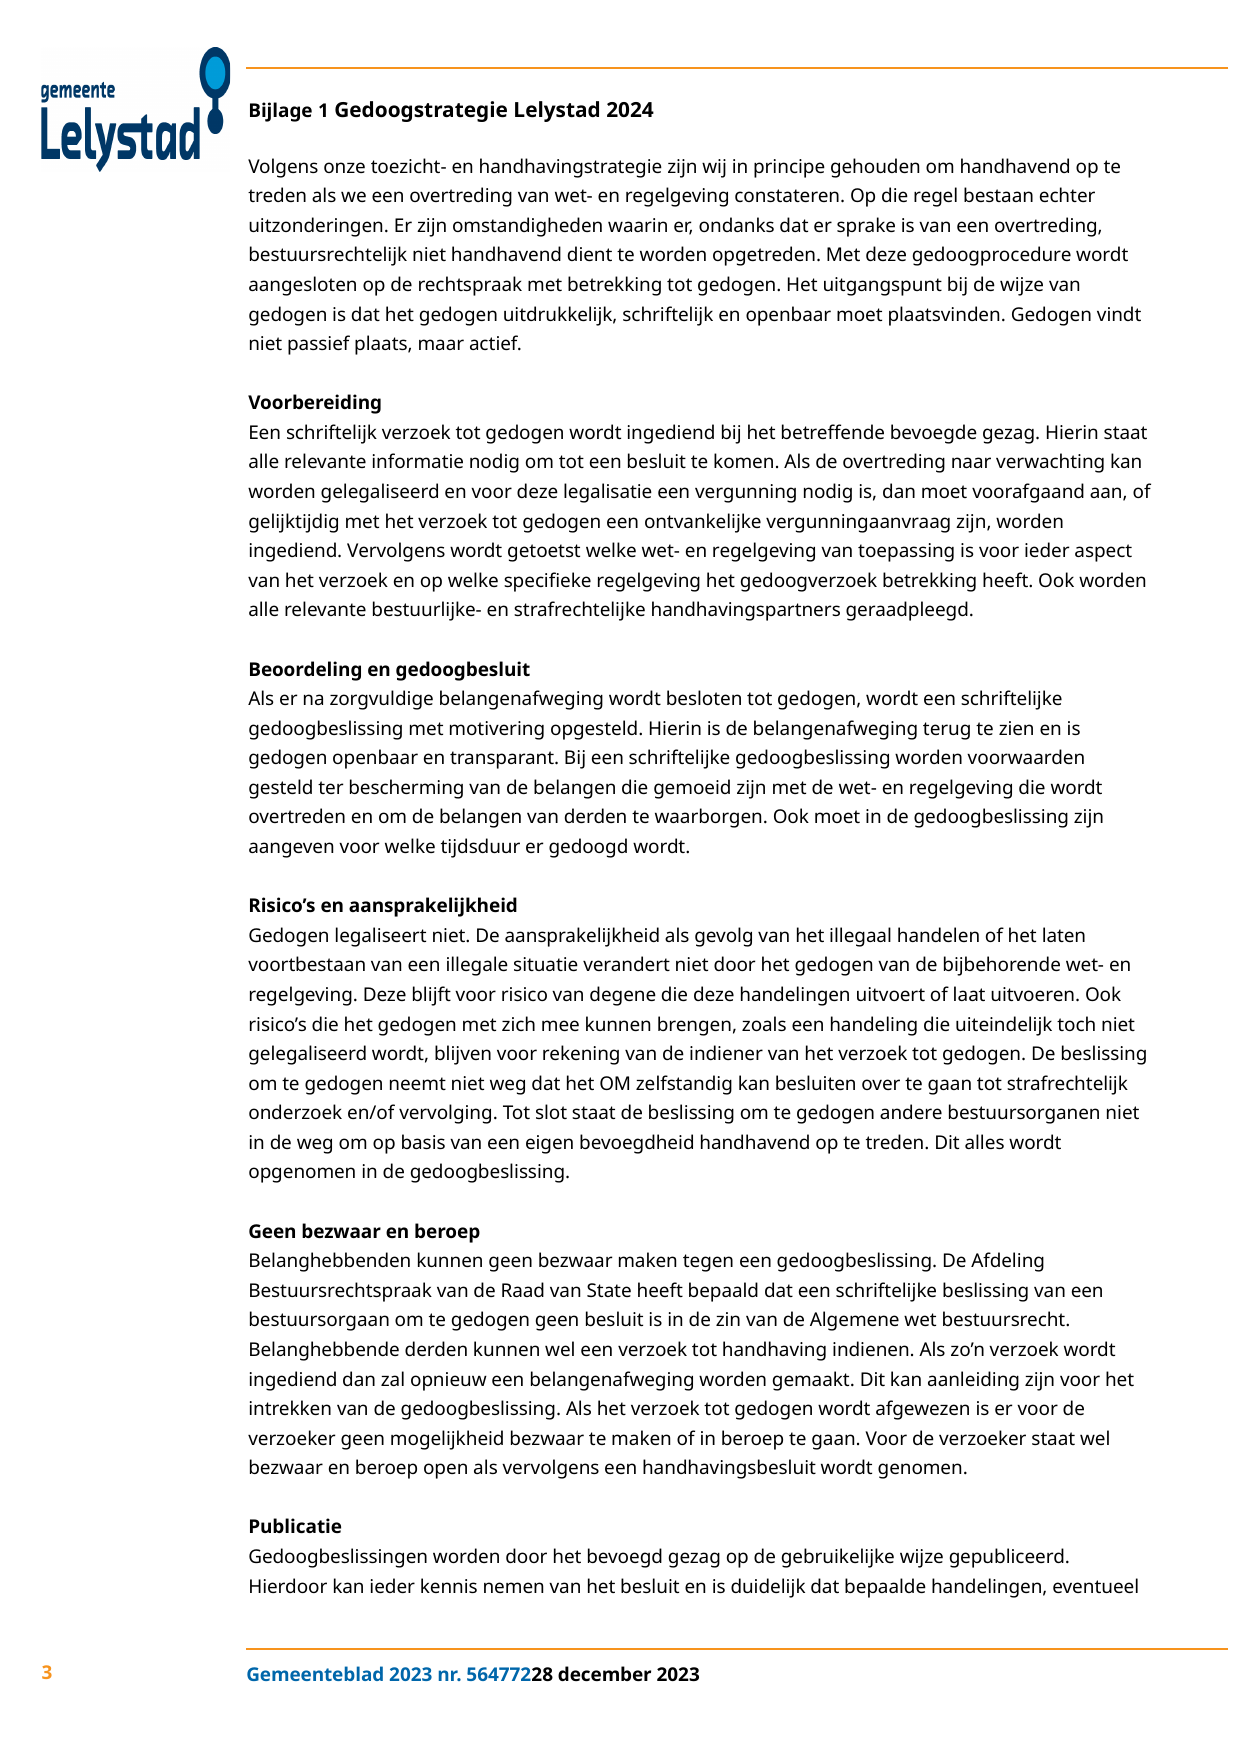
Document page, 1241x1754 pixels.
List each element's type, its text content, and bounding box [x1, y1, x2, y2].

text Gedoogbeslissingen worden door het bevoegd gezag op de gebruikelijke wijze gepubliceerd. Hierdoor kan ieder kennis nemen van het besluit en is duidelijk dat bepaalde handelingen, eventueel [248, 1543, 1152, 1599]
text Risico’s en aansprakelijkheid [248, 892, 1152, 918]
text Gedogen legaliseert niet. De aansprakelijkheid als gevolg van het illegaal handelen of het laten voortbestaan van een illegale situatie verandert niet door het gedogen van de bijbehorende wet- en regelgeving. Deze blijft voor risico van degene die deze handelingen uitvoert of laat uitvoeren. Ook risico’s die het gedogen met zich mee kunnen brengen, zoals een handeling die uiteindelijk toch niet gelegaliseerd wordt, blijven voor rekening van de indiener van het verzoek tot gedogen. De beslissing om te gedogen neemt niet weg dat het OM zelfstandig kan besluiten over te gaan tot strafrechtelijk onderzoek en/of vervolging. Tot slot staat de beslissing om te gedogen andere bestuursorganen niet in de weg om op basis van een eigen bevoegdheid handhavend op te treden. Dit alles wordt opgenomen in de gedoogbeslissing. [248, 922, 1152, 1184]
text Een schriftelijk verzoek tot gedogen wordt ingediend bij het betreffende bevoegde gezag. Hierin staat alle relevante informatie nodig om tot een besluit te komen. Als de overtreding naar verwachting kan worden gelegaliseerd en voor deze legalisatie een vergunning nodig is, dan moet voorafgaand aan, of gelijktijdig met het verzoek tot gedogen een ontvankelijke vergunningaanvraag zijn, worden ingediend. Vervolgens wordt getoetst welke wet- en regelgeving van toepassing is voor ieder aspect van het verzoek en op welke specifieke regelgeving het gedoogverzoek betrekking heeft. Ook worden alle relevante bestuurlijke- en strafrechtelijke handhavingspartners geraadpleegd. [248, 419, 1152, 622]
picture [41, 47, 231, 172]
text Belanghebbenden kunnen geen bezwaar maken tegen een gedoogbeslissing. De Afdeling Bestuursrechtspraak van de Raad van State heeft bepaald dat een schriftelijke beslissing van een bestuursorgaan om te gedogen geen besluit is in de zin van de Algemene wet bestuursrecht. Belanghebbende derden kunnen wel een verzoek tot handhaving indienen. Als zo’n verzoek wordt ingediend dan zal opnieuw een belangenafweging worden gemaakt. Dit kan aanleiding zijn voor het intrekken van de gedoogbeslissing. Als het verzoek tot gedogen wordt afgewezen is er voor de verzoeker geen mogelijkheid bezwaar te maken of in beroep te gaan. Voor de verzoeker staat wel bezwaar en beroep open als vervolgens een handhavingsbesluit wordt genomen. [248, 1247, 1152, 1480]
text Beoordeling en gedoogbesluit [248, 656, 1152, 682]
text Volgens onze toezicht- en handhavingstrategie zijn wij in principe gehouden om handhavend op te treden als we een overtreding van wet- en regelgeving constateren. Op die regel bestaan echter uitzonderingen. Er zijn omstandigheden waarin er, ondanks dat er sprake is van een overtreding, bestuursrechtelijk niet handhavend dient te worden opgetreden. Met deze gedoogprocedure wordt aangesloten op de rechtspraak met betrekking tot gedogen. Het uitgangspunt bij de wijze van gedogen is dat het gedogen uitdrukkelijk, schriftelijk en openbaar moet plaatsvinden. Gedogen vindt niet passief plaats, maar actief. [248, 153, 1152, 356]
text Bijlage 1 Gedoogstrategie Lelystad 2024 [248, 95, 1152, 123]
text Voorbereiding [248, 389, 1152, 415]
text Publicatie [248, 1514, 1152, 1539]
text Als er na zorgvuldige belangenafweging wordt besloten tot gedogen, wordt een schriftelijke gedoogbeslissing met motivering opgesteld. Hierin is de belangenafweging terug te zien en is gedogen openbaar en transparant. Bij een schriftelijke gedoogbeslissing worden voorwaarden gesteld ter bescherming van de belangen die gemoeid zijn met de wet- en regelgeving die wordt overtreden en om de belangen van derden te waarborgen. Ook moet in de gedoogbeslissing zijn aangeven voor welke tijdsduur er gedoogd wordt. [248, 685, 1152, 859]
text Geen bezwaar en beroep [248, 1218, 1152, 1244]
